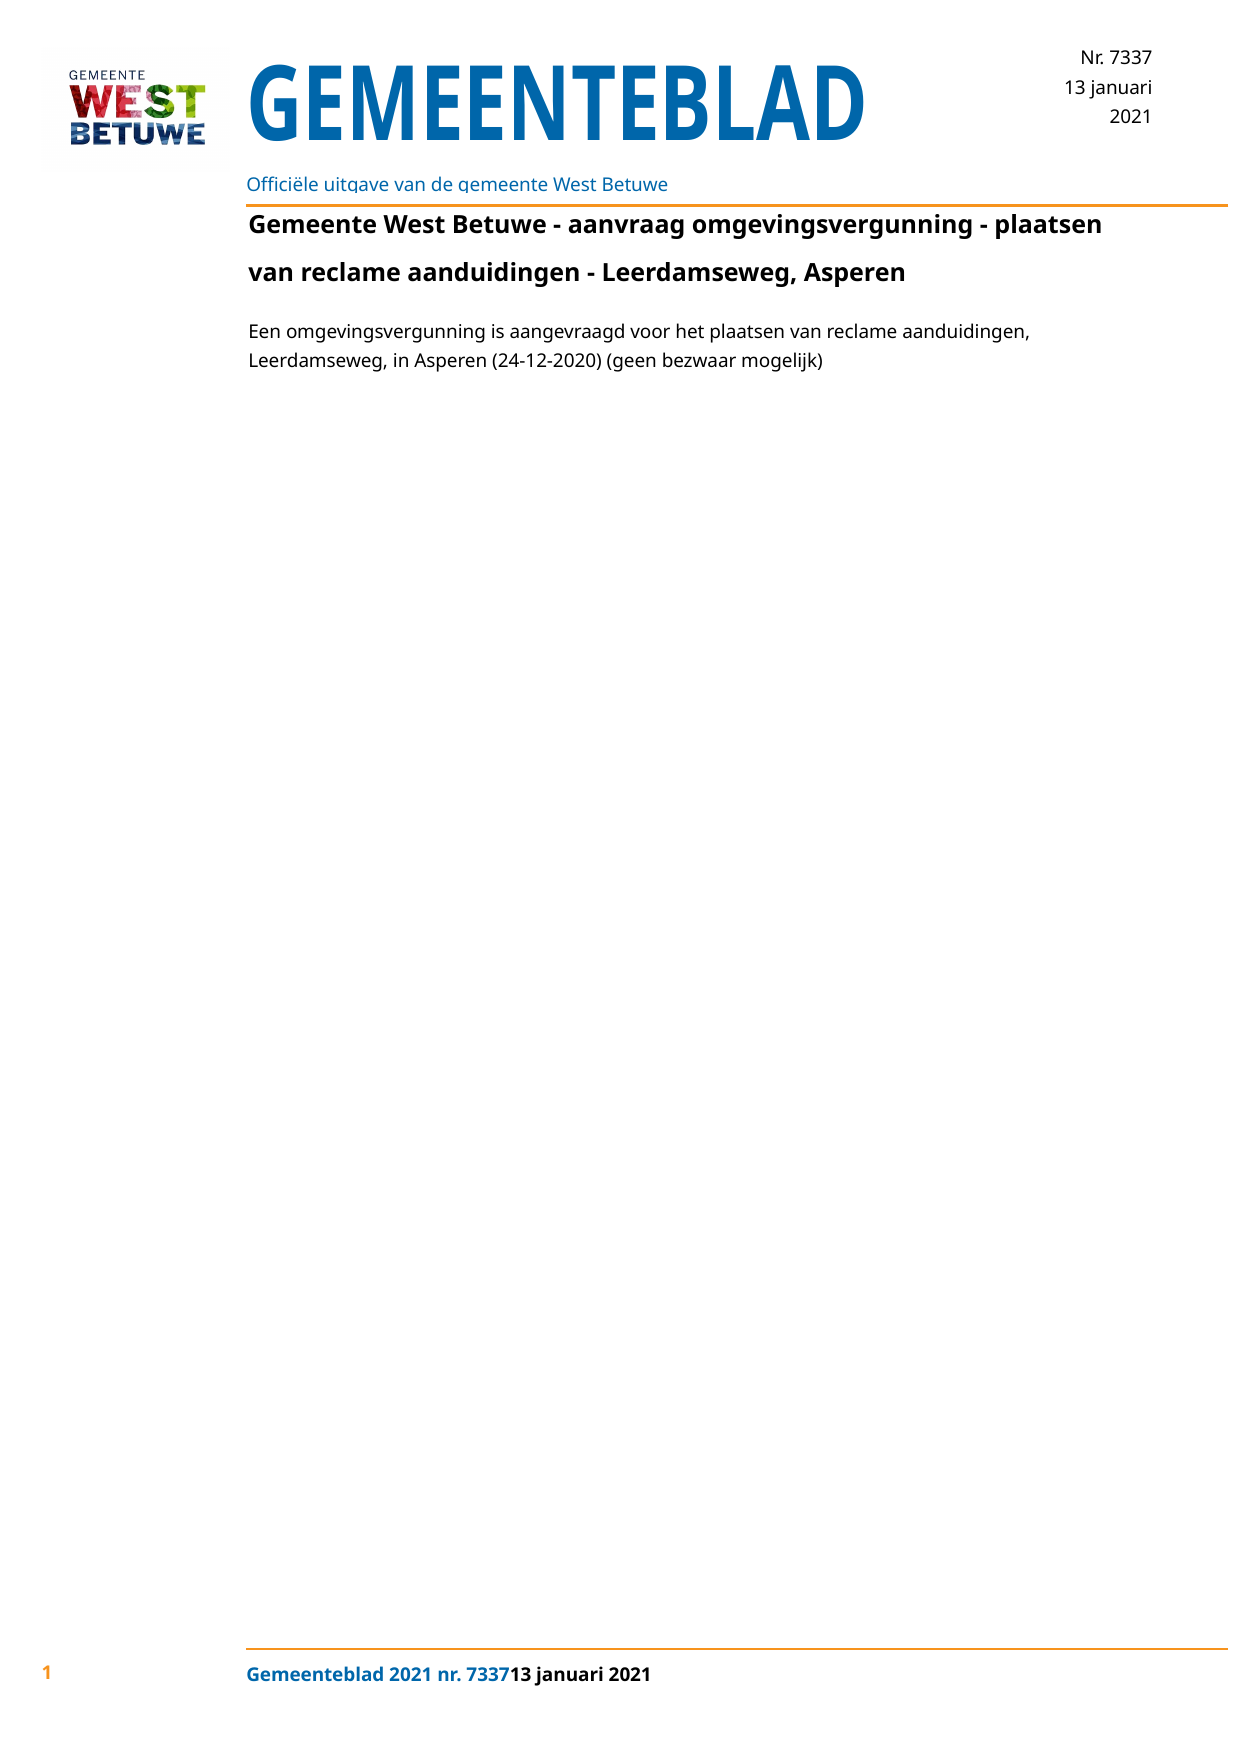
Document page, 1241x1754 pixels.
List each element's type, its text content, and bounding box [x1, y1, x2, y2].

picture [41, 47, 231, 172]
text Een omgevingsvergunning is aangevraagd voor het plaatsen van reclame aanduidingen, Leerdamseweg, in Asperen (24-12-2020) (geen bezwaar mogelijk) [248, 318, 1152, 373]
text Gemeente West Betuwe - aanvraag omgevingsvergunning - plaatsen van reclame aanduidingen - Leerdamseweg, Asperen [248, 207, 1152, 288]
